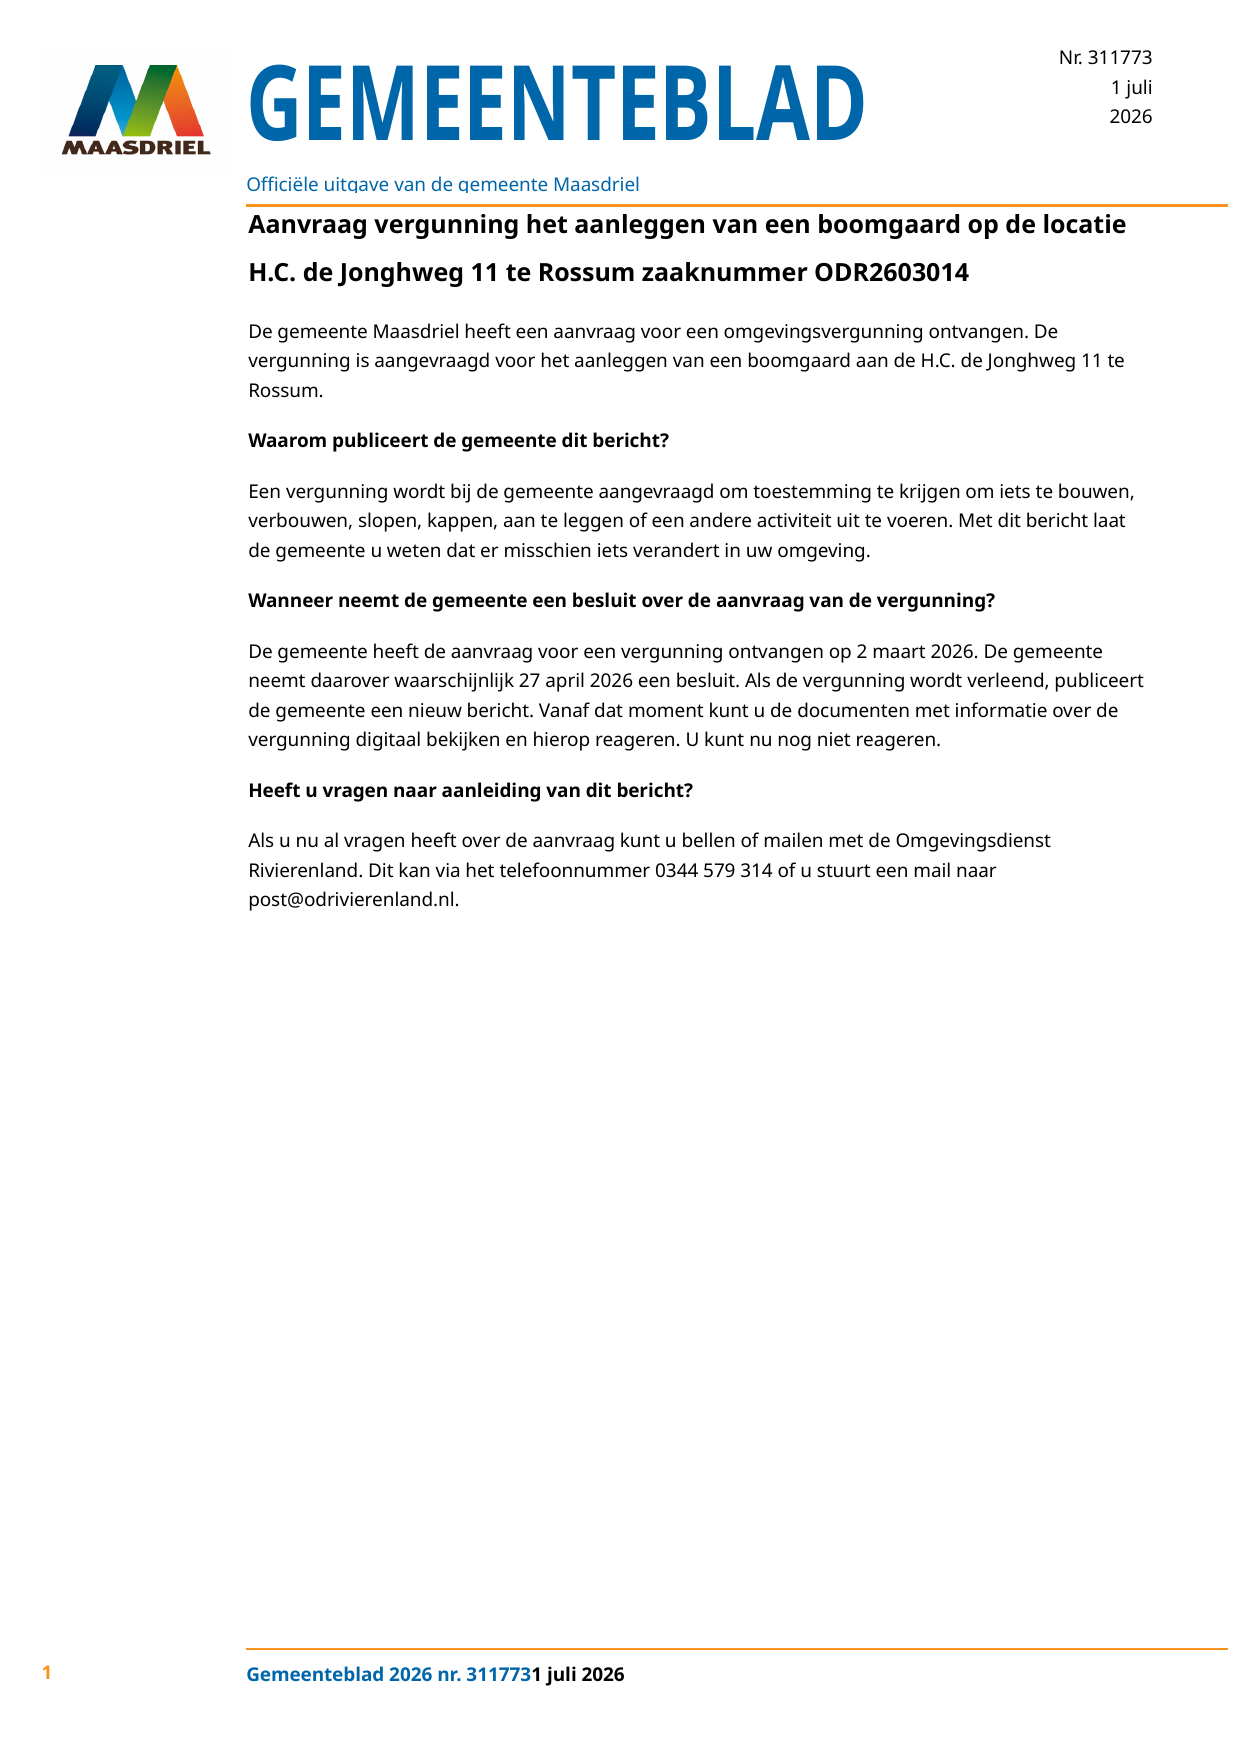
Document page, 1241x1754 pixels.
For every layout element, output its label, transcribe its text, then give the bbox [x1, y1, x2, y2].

text Als u nu al vragen heeft over de aanvraag kunt u bellen of mailen met de Omgevingsdienst Rivierenland. Dit kan via het telefoonnummer 0344 579 314 of u stuurt een mail naar post@odrivierenland.nl. [248, 827, 1152, 912]
text De gemeente Maasdriel heeft een aanvraag voor een omgevingsvergunning ontvangen. De vergunning is aangevraagd voor het aanleggen van een boomgaard aan de H.C. de Jonghweg 11 te Rossum. [248, 318, 1152, 403]
picture [41, 47, 231, 172]
text Een vergunning wordt bij de gemeente aangevraagd om toestemming te krijgen om iets te bouwen, verbouwen, slopen, kappen, aan te leggen of een andere activiteit uit te voeren. Met dit bericht laat de gemeente u weten dat er misschien iets verandert in uw omgeving. [248, 478, 1152, 563]
text De gemeente heeft de aanvraag voor een vergunning ontvangen op 2 maart 2026. De gemeente neemt daarover waarschijnlijk 27 april 2026 een besluit. Als de vergunning wordt verleend, publiceert de gemeente een nieuw bericht. Vanaf dat moment kunt u de documenten met informatie over de vergunning digitaal bekijken en hierop reageren. U kunt nu nog niet reageren. [248, 638, 1152, 752]
text Heeft u vragen naar aanleiding van dit bericht? [248, 777, 1152, 803]
text Aanvraag vergunning het aanleggen van een boomgaard op de locatie H.C. de Jonghweg 11 te Rossum zaaknummer ODR2603014 [248, 207, 1152, 288]
text Wanneer neemt de gemeente een besluit over de aanvraag van de vergunning? [248, 587, 1152, 613]
text Waarom publiceert de gemeente dit bericht? [248, 427, 1152, 453]
